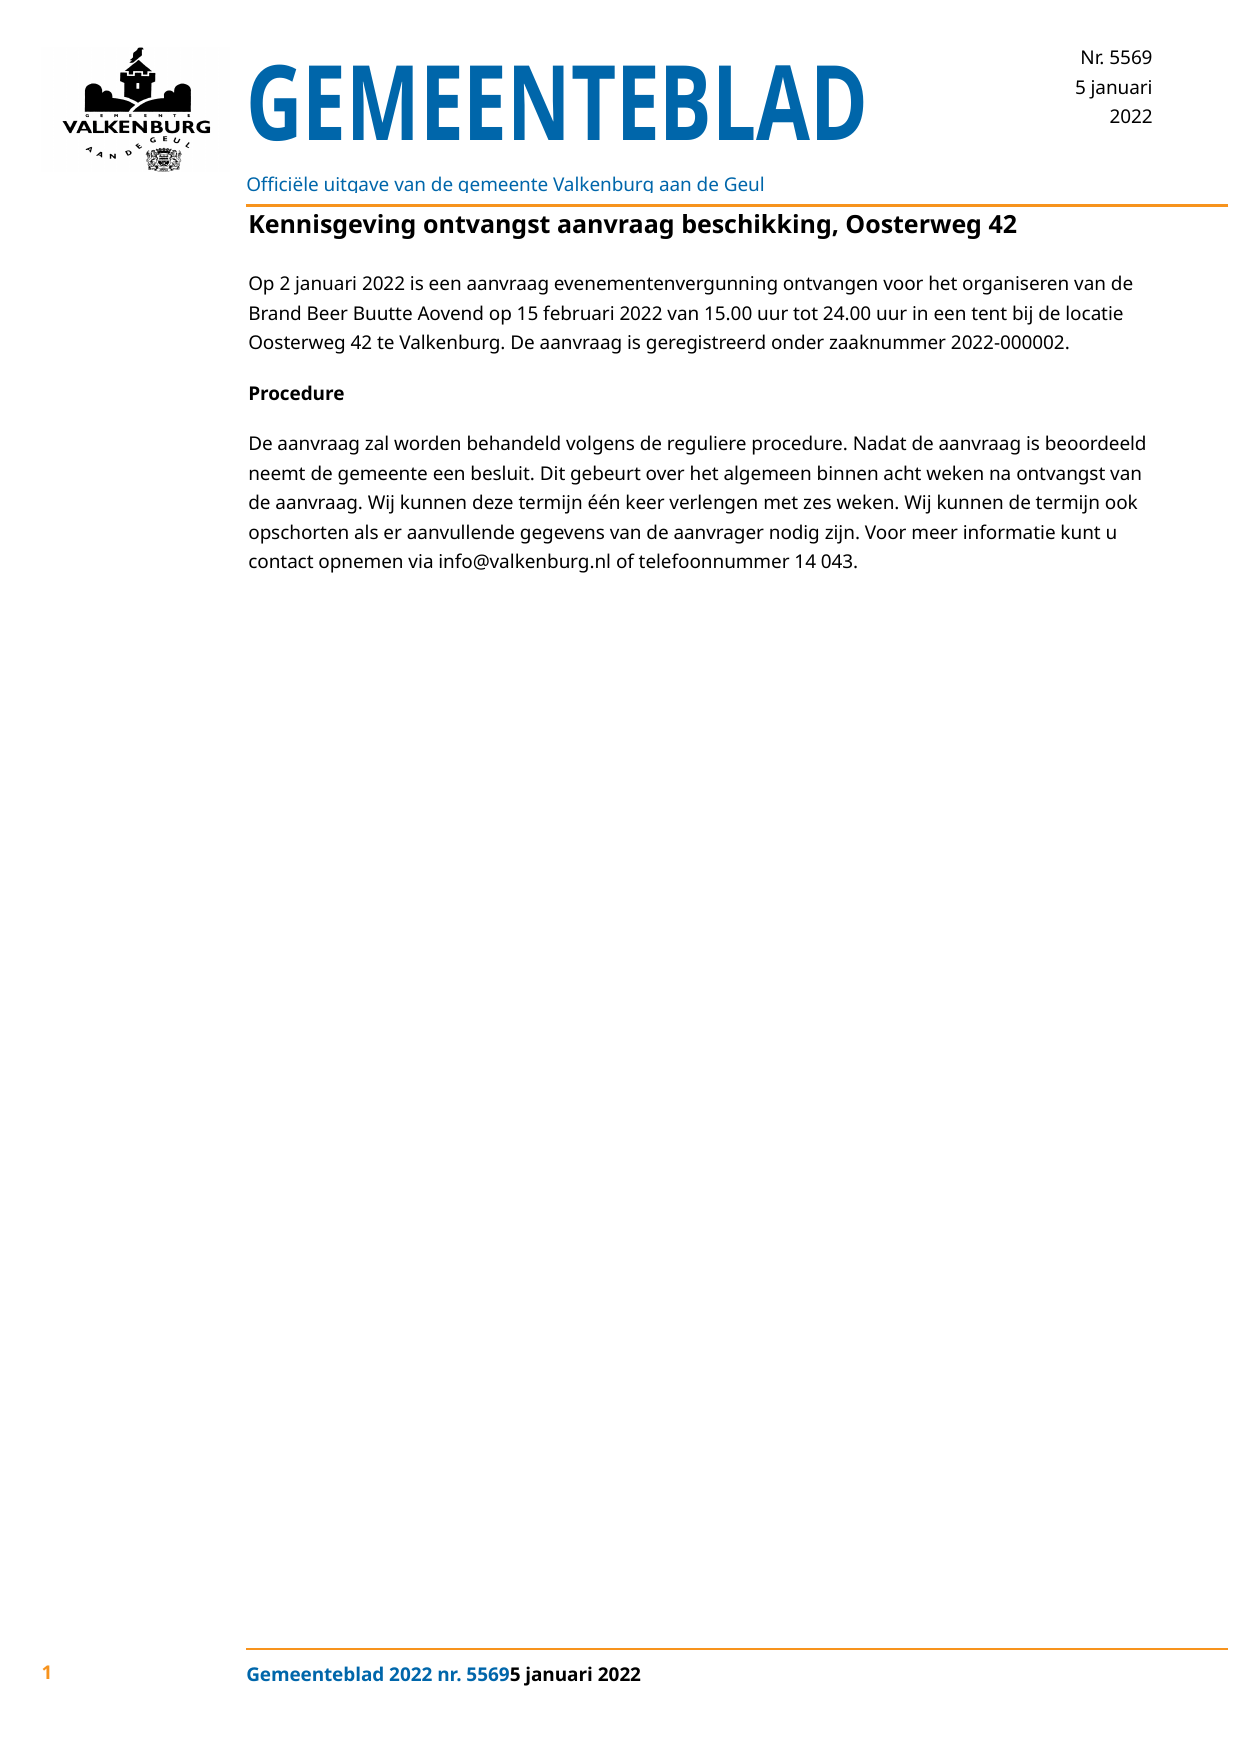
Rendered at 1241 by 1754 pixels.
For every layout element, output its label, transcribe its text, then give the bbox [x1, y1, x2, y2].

text Op 2 januari 2022 is een aanvraag evenementenvergunning ontvangen voor het organiseren van de Brand Beer Buutte Aovend op 15 februari 2022 van 15.00 uur tot 24.00 uur in een tent bij de locatie Oosterweg 42 te Valkenburg. De aanvraag is geregistreerd onder zaaknummer 2022-000002. [248, 270, 1152, 355]
text Procedure [248, 380, 1152, 406]
text De aanvraag zal worden behandeld volgens de reguliere procedure. Nadat de aanvraag is beoordeeld neemt de gemeente een besluit. Dit gebeurt over het algemeen binnen acht weken na ontvangst van de aanvraag. Wij kunnen deze termijn één keer verlengen met zes weken. Wij kunnen de termijn ook opschorten als er aanvullende gegevens van de aanvrager nodig zijn. Voor meer informatie kunt u contact opnemen via info@valkenburg.nl of telefoonnummer 14 043. [248, 430, 1152, 574]
picture [41, 47, 231, 172]
text Kennisgeving ontvangst aanvraag beschikking, Oosterweg 42 [248, 207, 1152, 241]
